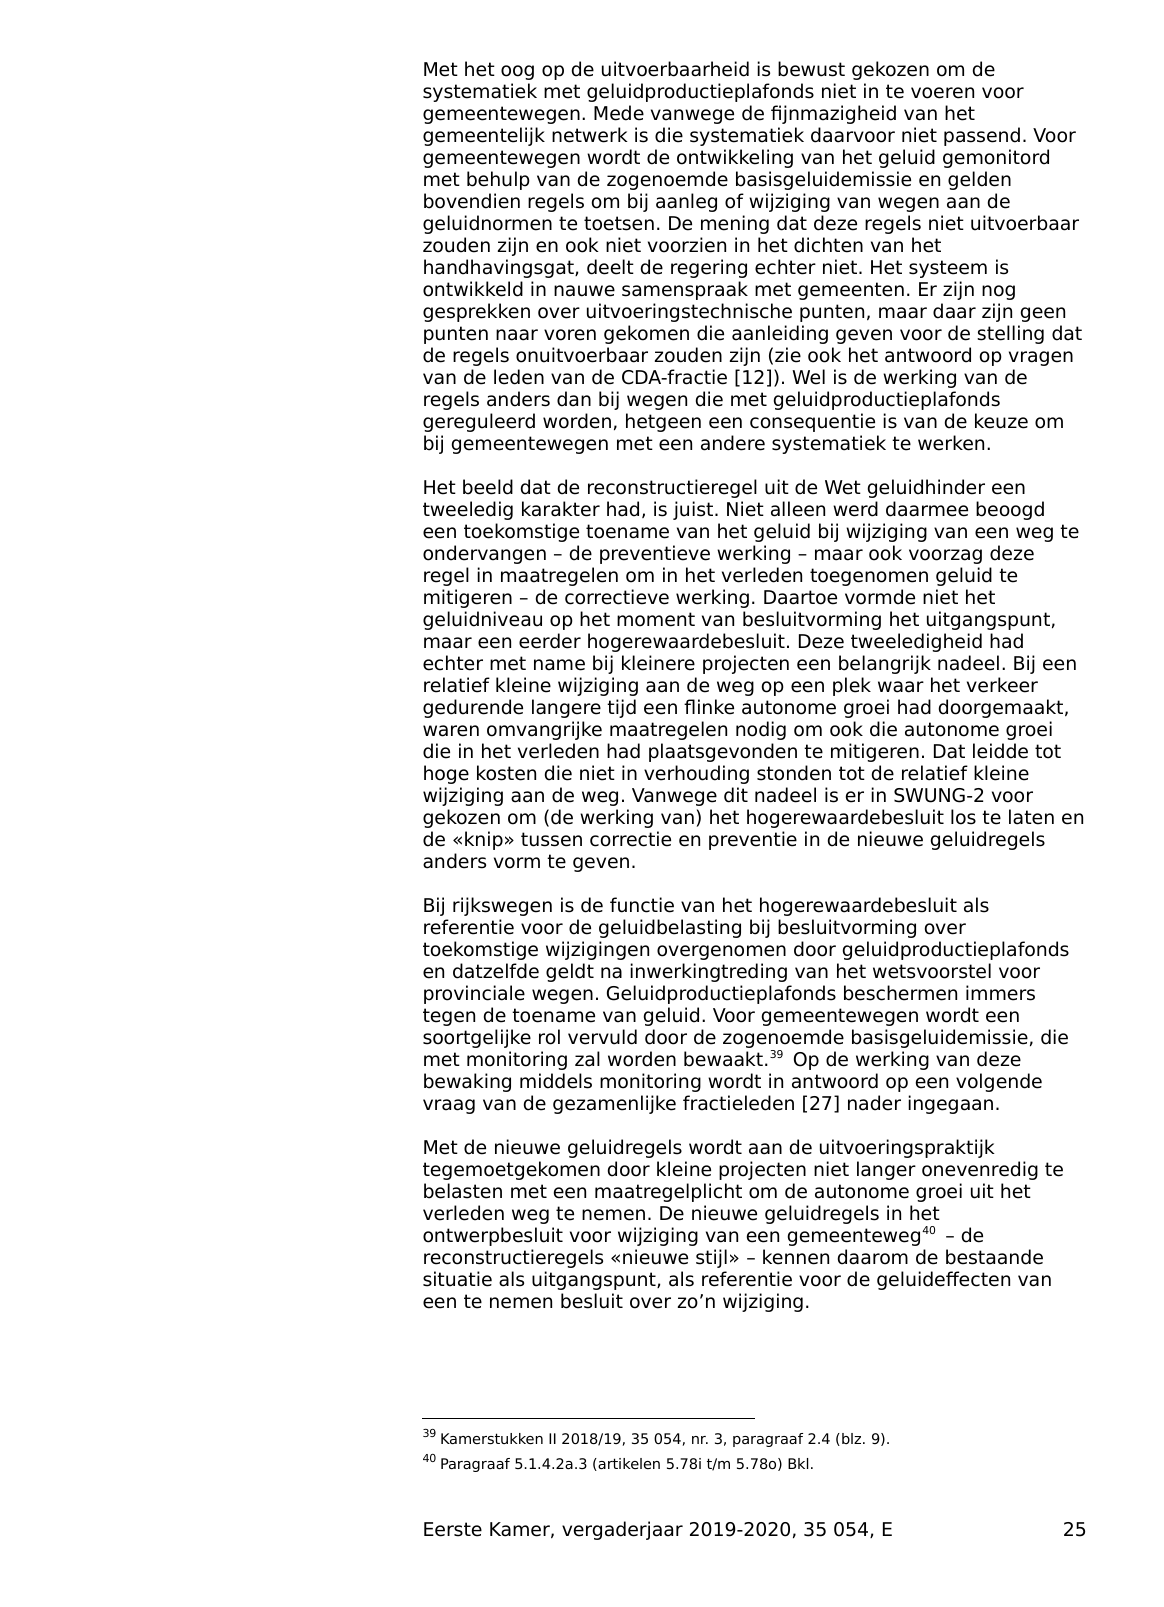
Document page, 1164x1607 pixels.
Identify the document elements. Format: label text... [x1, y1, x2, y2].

text Bij rijkswegen is de functie van het hogerewaardebesluit als referentie voor de geluidbelasting bij besluitvorming over toekomstige wijzigingen overgenomen door geluidproductieplafonds en datzelfde geldt na inwerkingtreding van het wetsvoorstel voor provinciale wegen. Geluidproductieplafonds beschermen immers tegen de toename van geluid. Voor gemeentewegen wordt een soortgelijke rol vervuld door de zogenoemde basisgeluidemissie, die met monitoring zal worden bewaakt. Op de werking van deze bewaking middels monitoring wordt in antwoord op een volgende vraag van de gezamenlijke fractieleden [27] nader ingegaan. [422, 895, 1087, 1114]
text Kamerstukken II 2018/19, 35 054, nr. 3, paragraaf 2.4 (blz. 9). [422, 1427, 1087, 1449]
text Paragraaf 5.1.4.2a.3 (artikelen 5.78i t/m 5.78o) Bkl. [422, 1452, 1087, 1474]
text Het beeld dat de reconstructieregel uit de Wet geluidhinder een tweeledig karakter had, is juist. Niet alleen werd daarmee beoogd een toekomstige toename van het geluid bij wijziging van een weg te ondervangen – de preventieve werking – maar ook voorzag deze regel in maatregelen om in het verleden toegenomen geluid te mitigeren – de correctieve werking. Daartoe vormde niet het geluidniveau op het moment van besluitvorming het uitgangspunt, maar een eerder hogerewaardebesluit. Deze tweeledigheid had echter met name bij kleinere projecten een belangrijk nadeel. Bij een relatief kleine wijziging aan de weg op een plek waar het verkeer gedurende langere tijd een flinke autonome groei had doorgemaakt, waren omvangrijke maatregelen nodig om ook die autonome groei die in het verleden had plaatsgevonden te mitigeren. Dat leidde tot hoge kosten die niet in verhouding stonden tot de relatief kleine wijziging aan de weg. Vanwege dit nadeel is er in SWUNG-2 voor gekozen om (de werking van) het hogerewaardebesluit los te laten en de «knip» tussen correctie en preventie in de nieuwe geluidregels anders vorm te geven. [422, 477, 1087, 872]
text Met het oog op de uitvoerbaarheid is bewust gekozen om de systematiek met geluidproductieplafonds niet in te voeren voor gemeentewegen. Mede vanwege de fijnmazigheid van het gemeentelijk netwerk is die systematiek daarvoor niet passend. Voor gemeentewegen wordt de ontwikkeling van het geluid gemonitord met behulp van de zogenoemde basisgeluidemissie en gelden bovendien regels om bij aanleg of wijziging van wegen aan de geluidnormen te toetsen. De mening dat deze regels niet uitvoerbaar zouden zijn en ook niet voorzien in het dichten van het handhavingsgat, deelt de regering echter niet. Het systeem is ontwikkeld in nauwe samenspraak met gemeenten. Er zijn nog gesprekken over uitvoeringstechnische punten, maar daar zijn geen punten naar voren gekomen die aanleiding geven voor de stelling dat de regels onuitvoerbaar zouden zijn (zie ook het antwoord op vragen van de leden van de CDA-fractie [12]). Wel is de werking van de regels anders dan bij wegen die met geluidproductieplafonds gereguleerd worden, hetgeen een consequentie is van de keuze om bij gemeentewegen met een andere systematiek te werken. [422, 59, 1087, 455]
text Met de nieuwe geluidregels wordt aan de uitvoeringspraktijk tegemoetgekomen door kleine projecten niet langer onevenredig te belasten met een maatregelplicht om de autonome groei uit het verleden weg te nemen. De nieuwe geluidregels in het ontwerpbesluit voor wijziging van een gemeenteweg – de reconstructieregels «nieuwe stijl» – kennen daarom de bestaande situatie als uitgangspunt, als referentie voor de geluideffecten van een te nemen besluit over zo’n wijziging. [422, 1137, 1087, 1312]
